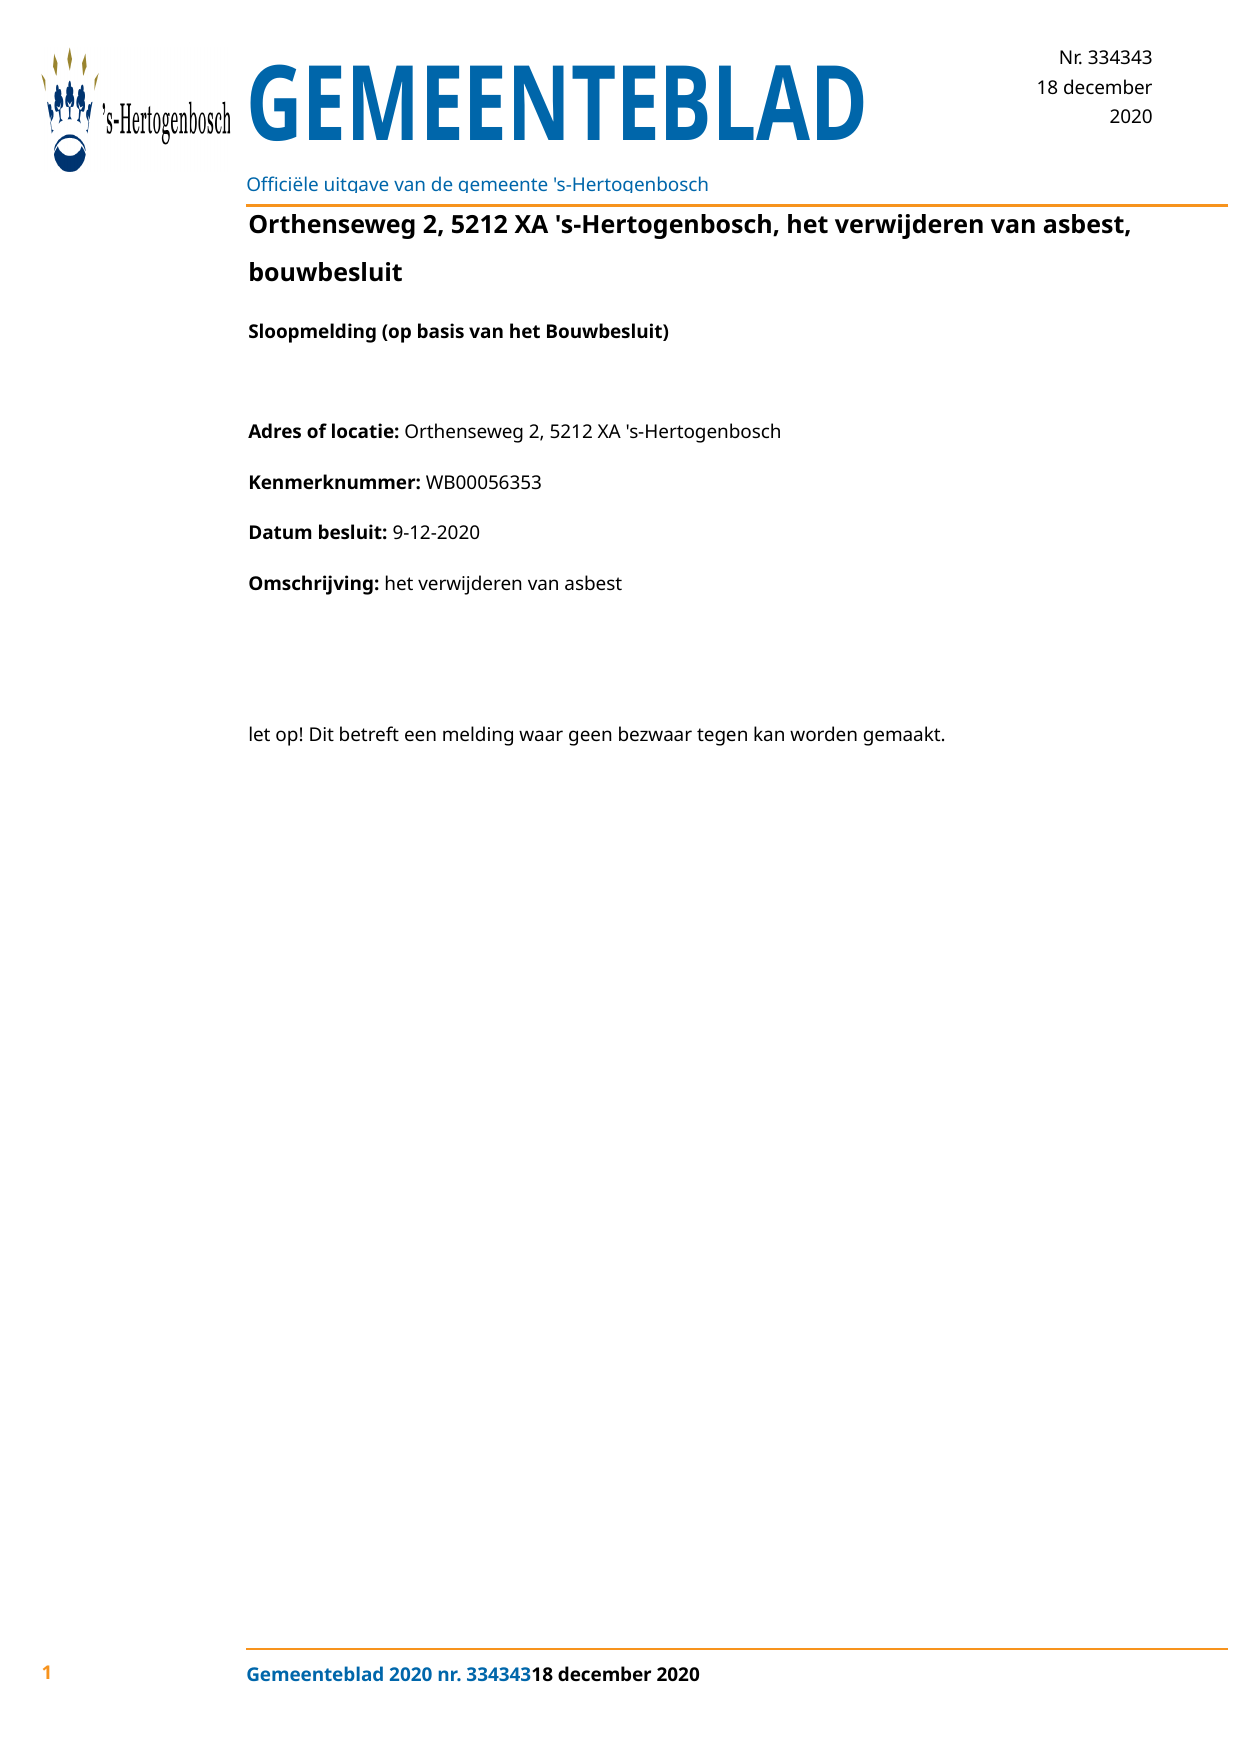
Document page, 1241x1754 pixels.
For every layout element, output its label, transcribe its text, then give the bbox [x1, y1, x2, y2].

text Kenmerknummer: WB00056353 [248, 469, 1152, 495]
text Sloopmelding (op basis van het Bouwbesluit) [248, 318, 1152, 344]
text let op! Dit betreft een melding waar geen bezwaar tegen kan worden gemaakt. [248, 721, 1152, 747]
picture [41, 47, 231, 172]
text Adres of locatie: Orthenseweg 2, 5212 XA 's-Hertogenbosch [248, 419, 1152, 444]
text Omschrijving: het verwijderen van asbest [248, 570, 1152, 596]
text Datum besluit: 9-12-2020 [248, 519, 1152, 545]
text Orthenseweg 2, 5212 XA 's-Hertogenbosch, het verwijderen van asbest, bouwbesluit [248, 207, 1152, 288]
